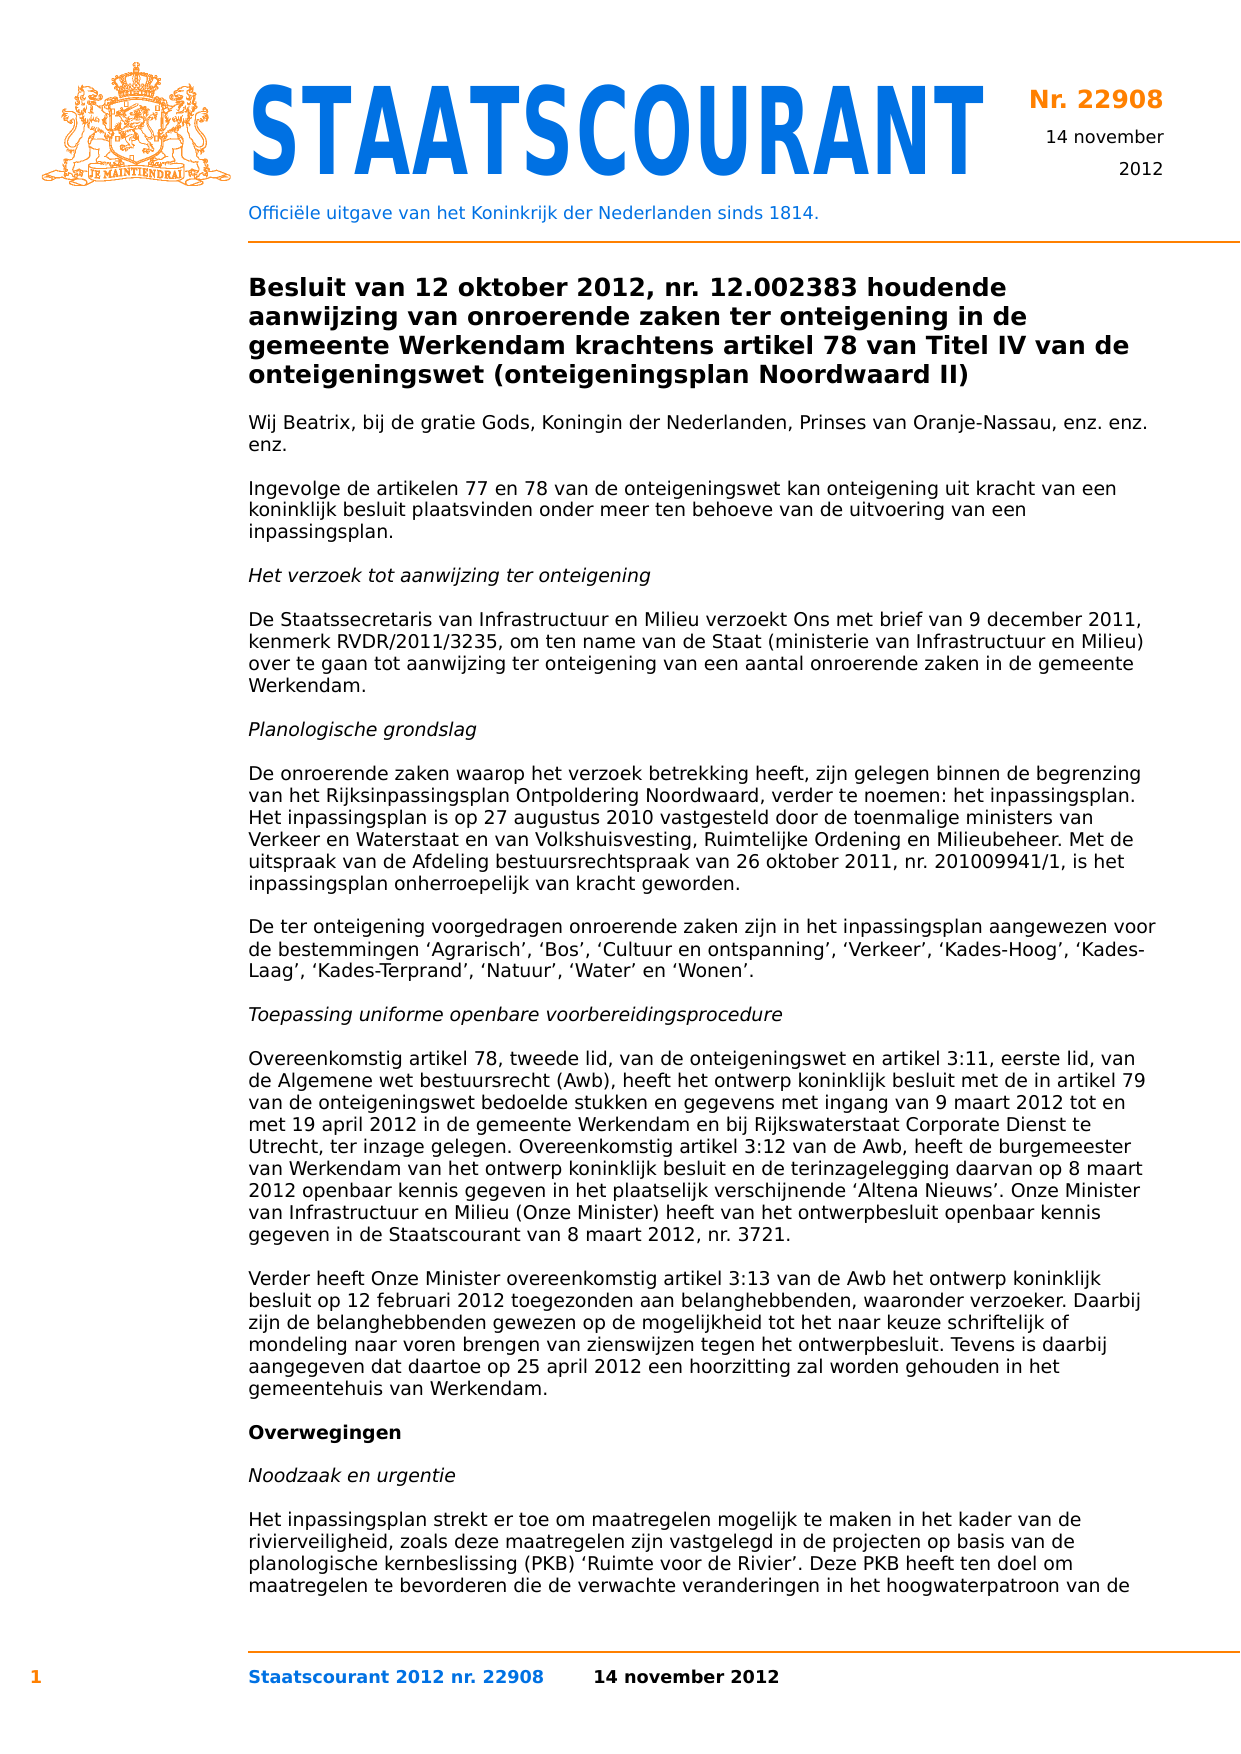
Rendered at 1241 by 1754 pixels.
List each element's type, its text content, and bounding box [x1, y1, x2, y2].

text De ter onteigening voorgedragen onroerende zaken zijn in het inpassingsplan aangewezen voor de bestemmingen ‘Agrarisch’, ‘Bos’, ‘Cultuur en ontspanning’, ‘Verkeer’, ‘Kades-Hoog’, ‘Kades-Laag’, ‘Kades-Terprand’, ‘Natuur’, ‘Water’ en ‘Wonen’. [248, 916, 1163, 982]
text Overeenkomstig artikel 78, tweede lid, van de onteigeningswet en artikel 3:11, eerste lid, van de Algemene wet bestuursrecht (Awb), heeft het ontwerp koninklijk besluit met de in artikel 79 van de onteigeningswet bedoelde stukken en gegevens met ingang van 9 maart 2012 tot en met 19 april 2012 in de gemeente Werkendam en bij Rijkswaterstaat Corporate Dienst te Utrecht, ter inzage gelegen. Overeenkomstig artikel 3:12 van de Awb, heeft de burgemeester van Werkendam van het ontwerp koninklijk besluit en de terinzagelegging daarvan op 8 maart 2012 openbaar kennis gegeven in het plaatselijk verschijnende ‘Altena Nieuws’. Onze Minister van Infrastructuur en Milieu (Onze Minister) heeft van het ontwerpbesluit openbaar kennis gegeven in de Staatscourant van 8 maart 2012, nr. 3721. [248, 1048, 1163, 1246]
subtitle Overwegingen [248, 1422, 1163, 1443]
subtitle Het verzoek tot aanwijzing ter onteigening [248, 565, 1163, 587]
subtitle Planologische grondslag [248, 719, 1163, 741]
picture [41, 62, 231, 186]
text Verder heeft Onze Minister overeenkomstig artikel 3:13 van de Awb het ontwerp koninklijk besluit op 12 februari 2012 toegezonden aan belanghebbenden, waaronder verzoeker. Daarbij zijn de belanghebbenden gewezen op de mogelijkheid tot het naar keuze schriftelijk of mondeling naar voren brengen van zienswijzen tegen het ontwerpbesluit. Tevens is daarbij aangegeven dat daartoe op 25 april 2012 een hoorzitting zal worden gehouden in het gemeentehuis van Werkendam. [248, 1268, 1163, 1400]
table_cell Officiële uitgave van het Koninkrijk der Nederlanden sinds 1814. [248, 203, 1240, 241]
table_header Nr. 22908 [998, 62, 1240, 121]
table_cell 14 november [998, 121, 1240, 153]
subtitle Besluit van 12 oktober 2012, nr. 12.002383 houdende aanwijzing van onroerende zaken ter onteigening in de gemeente Werkendam krachtens artikel 78 van Titel IV van de onteigeningswet (onteigeningsplan Noordwaard II) [248, 273, 1163, 390]
text De onroerende zaken waarop het verzoek betrekking heeft, zijn gelegen binnen de begrenzing van het Rijksinpassingsplan Ontpoldering Noordwaard, verder te noemen: het inpassingsplan. Het inpassingsplan is op 27 augustus 2010 vastgesteld door de toenmalige ministers van Verkeer en Waterstaat en van Volkshuisvesting, Ruimtelijke Ordening en Milieubeheer. Met de uitspraak van de Afdeling bestuursrechtspraak van 26 oktober 2011, nr. 201009941/1, is het inpassingsplan onherroepelijk van kracht geworden. [248, 763, 1163, 894]
text Het inpassingsplan strekt er toe om maatregelen mogelijk te maken in het kader van de rivierveiligheid, zoals deze maatregelen zijn vastgelegd in de projecten op basis van de planologische kernbeslissing (PKB) ‘Ruimte voor de Rivier’. Deze PKB heeft ten doel om maatregelen te bevorderen die de verwachte veranderingen in het hoogwaterpatroon van de [248, 1509, 1163, 1597]
subtitle Toepassing uniforme openbare voorbereidingsprocedure [248, 1004, 1163, 1026]
text De Staatssecretaris van Infrastructuur en Milieu verzoekt Ons met brief van 9 december 2011, kenmerk RVDR/2011/3235, om ten name van de Staat (ministerie van Infrastructuur en Milieu) over te gaan tot aanwijzing ter onteigening van een aantal onroerende zaken in de gemeente Werkendam. [248, 609, 1163, 697]
table_header [25, 62, 248, 241]
table_header STAATSCOURANT [248, 62, 998, 203]
text Wij Beatrix, bij de gratie Gods, Koningin der Nederlanden, Prinses van Oranje-Nassau, enz. enz. enz. [248, 412, 1163, 456]
subtitle Noodzaak en urgentie [248, 1465, 1163, 1487]
table_cell 2012 [998, 153, 1240, 203]
text Ingevolge de artikelen 77 en 78 van de onteigeningswet kan onteigening uit kracht van een koninklijk besluit plaatsvinden onder meer ten behoeve van de uitvoering van een inpassingsplan. [248, 477, 1163, 543]
